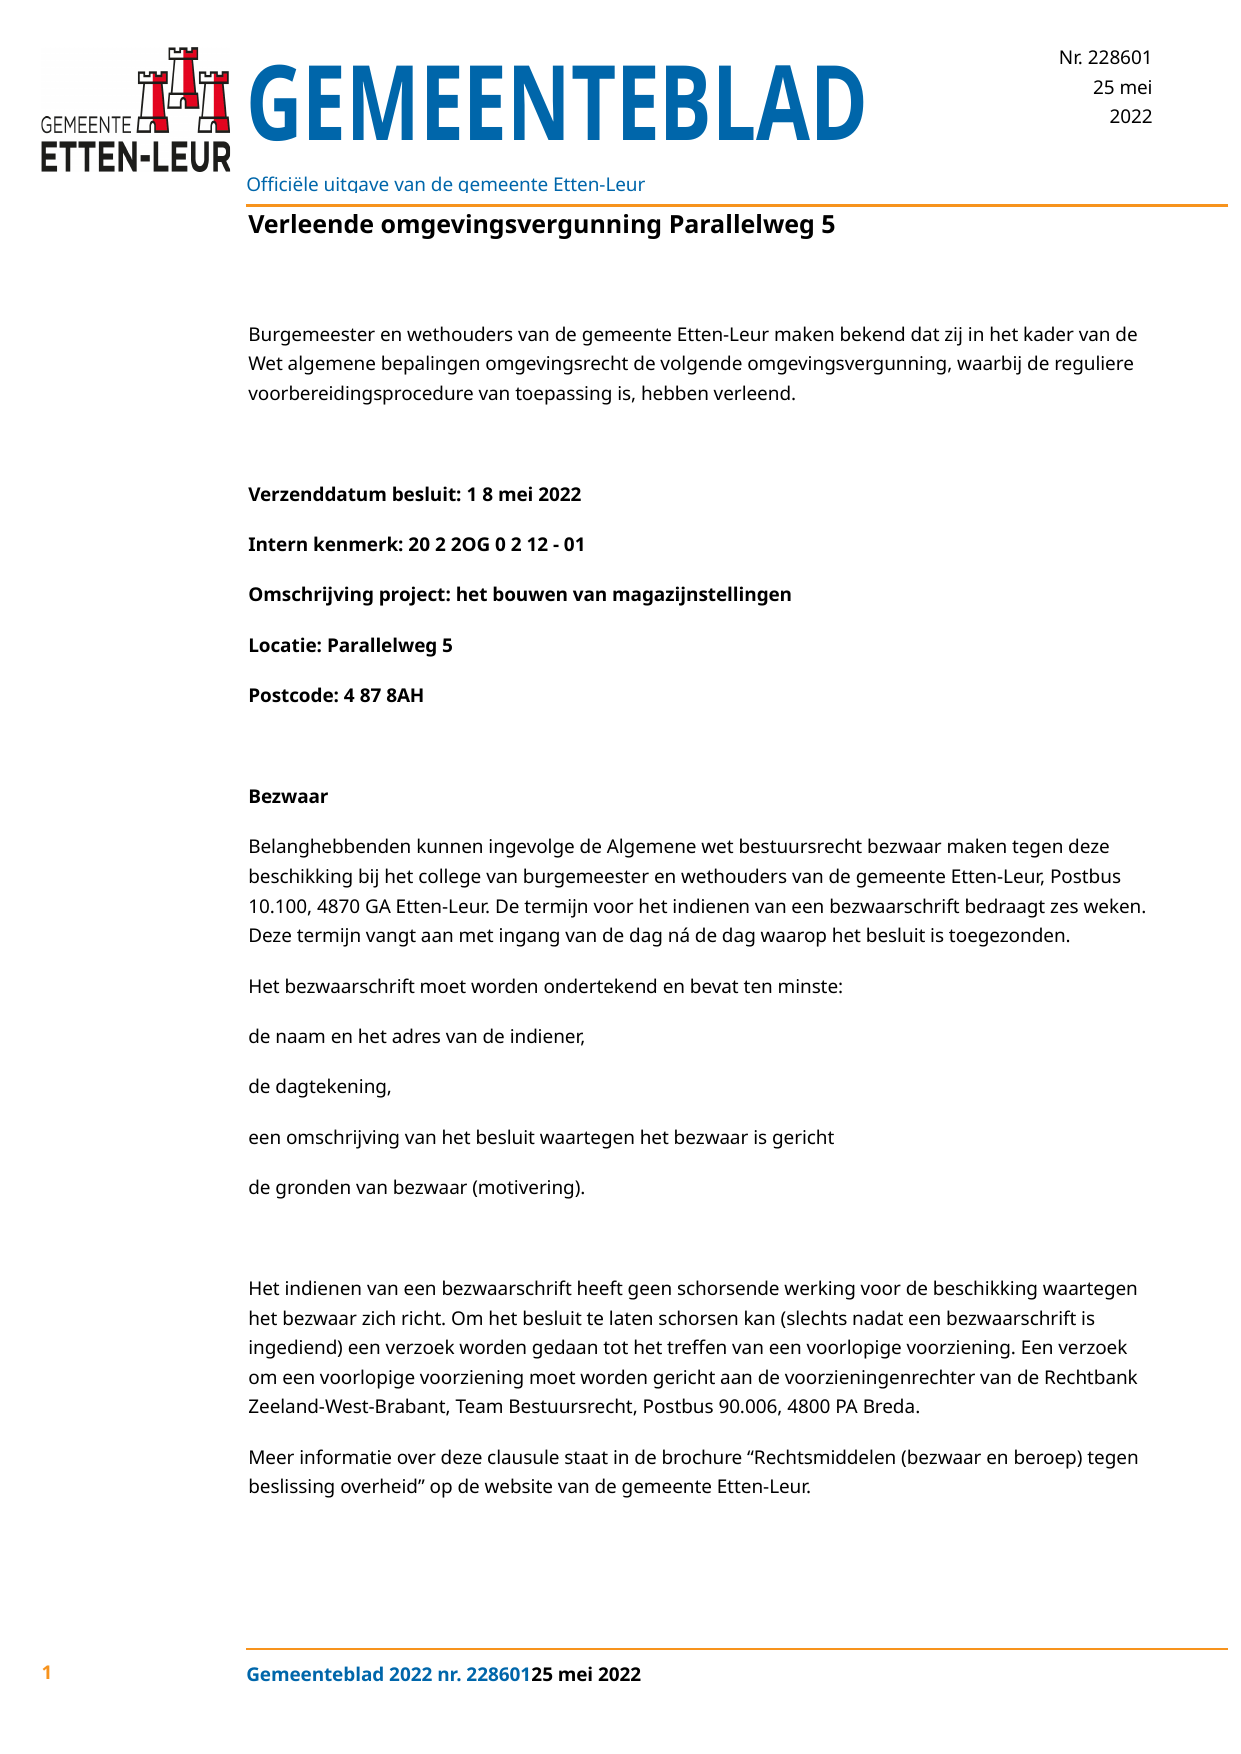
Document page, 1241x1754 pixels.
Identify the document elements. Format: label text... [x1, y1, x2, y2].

text de naam en het adres van de indiener, [248, 1023, 1152, 1049]
text Het indienen van een bezwaarschrift heeft geen schorsende werking voor de beschikking waartegen het bezwaar zich richt. Om het besluit te laten schorsen kan (slechts nadat een bezwaarschrift is ingediend) een verzoek worden gedaan tot het treffen van een voorlopige voorziening. Een verzoek om een voorlopige voorziening moet worden gericht aan de voorzieningenrechter van de Rechtbank Zeeland-West-Brabant, Team Bestuursrecht, Postbus 90.006, 4800 PA Breda. [248, 1275, 1152, 1419]
text de dagtekening, [248, 1074, 1152, 1099]
text Burgemeester en wethouders van de gemeente Etten-Leur maken bekend dat zij in het kader van de Wet algemene bepalingen omgevingsrecht de volgende omgevingsvergunning, waarbij de reguliere voorbereidingsprocedure van toepassing is, hebben verleend. [248, 321, 1152, 406]
text Intern kenmerk: 20 2 2OG 0 2 12 - 01 [248, 531, 1152, 557]
text Omschrijving project: het bouwen van magazijnstellingen [248, 582, 1152, 607]
text Verzenddatum besluit: 1 8 mei 2022 [248, 481, 1152, 506]
text een omschrijving van het besluit waartegen het bezwaar is gericht [248, 1124, 1152, 1150]
text Postcode: 4 87 8AH [248, 682, 1152, 708]
text Belanghebbenden kunnen ingevolge de Algemene wet bestuursrecht bezwaar maken tegen deze beschikking bij het college van burgemeester en wethouders van de gemeente Etten-Leur, Postbus 10.100, 4870 GA Etten-Leur. De termijn voor het indienen van een bezwaarschrift bedraagt zes weken. Deze termijn vangt aan met ingang van de dag ná de dag waarop het besluit is toegezonden. [248, 834, 1152, 948]
text Meer informatie over deze clausule staat in de brochure “Rechtsmiddelen (bezwaar en beroep) tegen beslissing overheid” op de website van de gemeente Etten-Leur. [248, 1444, 1152, 1499]
text de gronden van bezwaar (motivering). [248, 1174, 1152, 1200]
picture [41, 47, 231, 172]
text Bezwaar [248, 783, 1152, 809]
text Het bezwaarschrift moet worden ondertekend en bevat ten minste: [248, 973, 1152, 998]
text Locatie: Parallelweg 5 [248, 632, 1152, 658]
text Verleende omgevingsvergunning Parallelweg 5 [248, 207, 1152, 241]
